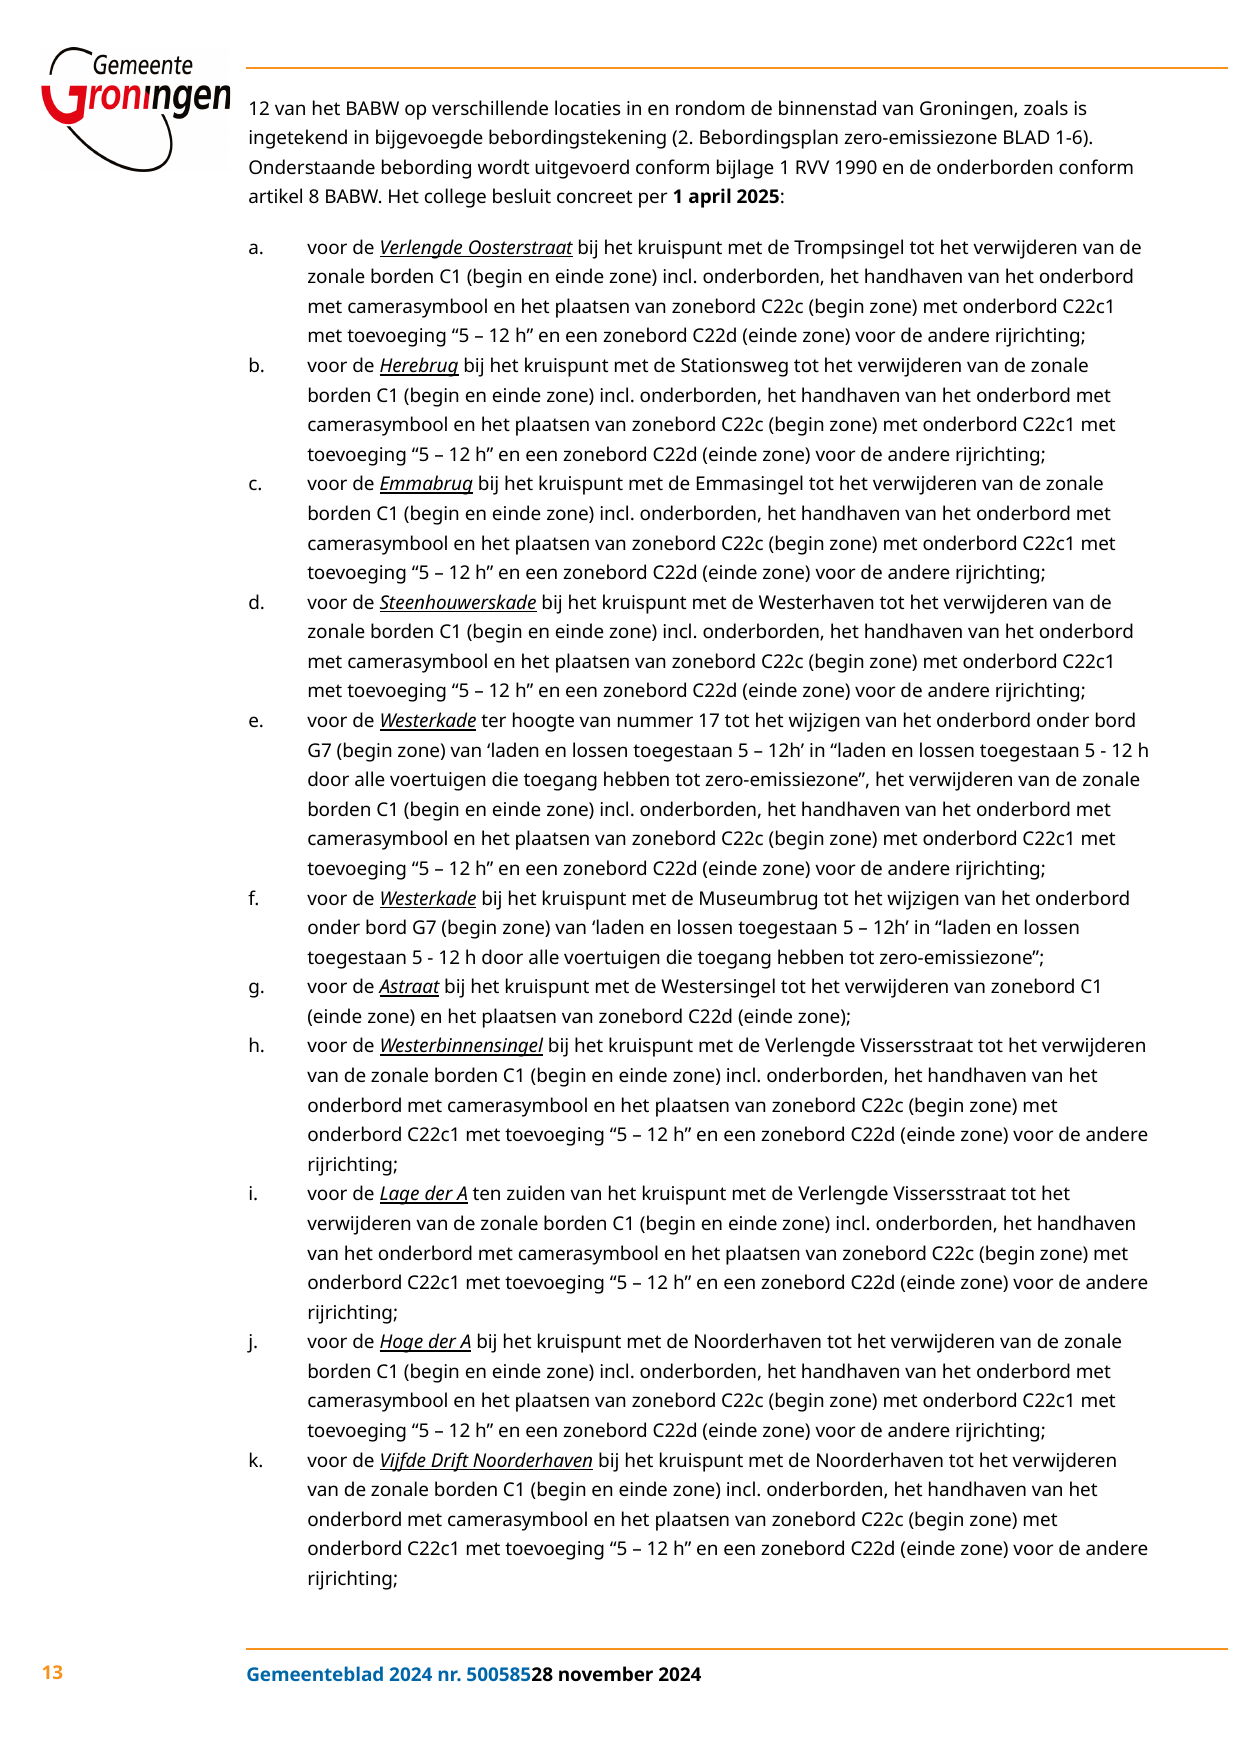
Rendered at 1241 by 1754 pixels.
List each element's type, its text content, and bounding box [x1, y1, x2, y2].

picture [41, 47, 231, 172]
list voor de Verlengde Oosterstraat bij het kruispunt met de Trompsingel tot het verwijderen van de zonale borden C1 (begin en einde zone) incl. onderborden, het handhaven van het onderbord met camerasymbool en het plaatsen van zonebord C22c (begin zone) met onderbord C22c1 met toevoeging “5 – 12 h” en een zonebord C22d (einde zone) voor de andere rijrichting; [248, 234, 1152, 348]
list voor de Emmabrug bij het kruispunt met de Emmasingel tot het verwijderen van de zonale borden C1 (begin en einde zone) incl. onderborden, het handhaven van het onderbord met camerasymbool en het plaatsen van zonebord C22c (begin zone) met onderbord C22c1 met toevoeging “5 – 12 h” en een zonebord C22d (einde zone) voor de andere rijrichting; [248, 471, 1152, 585]
list voor de Westerkade ter hoogte van nummer 17 tot het wijzigen van het onderbord onder bord G7 (begin zone) van ‘laden en lossen toegestaan 5 – 12h’ in “laden en lossen toegestaan 5 - 12 h door alle voertuigen die toegang hebben tot zero-emissiezone”, het verwijderen van de zonale borden C1 (begin en einde zone) incl. onderborden, het handhaven van het onderbord met camerasymbool en het plaatsen van zonebord C22c (begin zone) met onderbord C22c1 met toevoeging “5 – 12 h” en een zonebord C22d (einde zone) voor de andere rijrichting; [248, 707, 1152, 881]
text 12 van het BABW op verschillende locaties in en rondom de binnenstad van Groningen, zoals is ingetekend in bijgevoegde bebordingstekening (2. Bebordingsplan zero-emissiezone BLAD 1-6). Onderstaande bebording wordt uitgevoerd conform bijlage 1 RVV 1990 en de onderborden conform artikel 8 BABW. Het college besluit concreet per 1 april 2025: [248, 95, 1152, 209]
list voor de Westerkade bij het kruispunt met de Museumbrug tot het wijzigen van het onderbord onder bord G7 (begin zone) van ‘laden en lossen toegestaan 5 – 12h’ in “laden en lossen toegestaan 5 - 12 h door alle voertuigen die toegang hebben tot zero-emissiezone”; [248, 885, 1152, 970]
list voor de Vijfde Drift Noorderhaven bij het kruispunt met de Noorderhaven tot het verwijderen van de zonale borden C1 (begin en einde zone) incl. onderborden, het handhaven van het onderbord met camerasymbool en het plaatsen van zonebord C22c (begin zone) met onderbord C22c1 met toevoeging “5 – 12 h” en een zonebord C22d (einde zone) voor de andere rijrichting; [248, 1447, 1152, 1591]
list voor de Westerbinnensingel bij het kruispunt met de Verlengde Vissersstraat tot het verwijderen van de zonale borden C1 (begin en einde zone) incl. onderborden, het handhaven van het onderbord met camerasymbool en het plaatsen van zonebord C22c (begin zone) met onderbord C22c1 met toevoeging “5 – 12 h” en een zonebord C22d (einde zone) voor de andere rijrichting; [248, 1033, 1152, 1177]
list voor de Herebrug bij het kruispunt met de Stationsweg tot het verwijderen van de zonale borden C1 (begin en einde zone) incl. onderborden, het handhaven van het onderbord met camerasymbool en het plaatsen van zonebord C22c (begin zone) met onderbord C22c1 met toevoeging “5 – 12 h” en een zonebord C22d (einde zone) voor de andere rijrichting; [248, 352, 1152, 467]
list voor de Lage der A ten zuiden van het kruispunt met de Verlengde Vissersstraat tot het verwijderen van de zonale borden C1 (begin en einde zone) incl. onderborden, het handhaven van het onderbord met camerasymbool en het plaatsen van zonebord C22c (begin zone) met onderbord C22c1 met toevoeging “5 – 12 h” en een zonebord C22d (einde zone) voor de andere rijrichting; [248, 1181, 1152, 1325]
list voor de Astraat bij het kruispunt met de Westersingel tot het verwijderen van zonebord C1 (einde zone) en het plaatsen van zonebord C22d (einde zone); [248, 973, 1152, 1029]
list voor de Steenhouwerskade bij het kruispunt met de Westerhaven tot het verwijderen van de zonale borden C1 (begin en einde zone) incl. onderborden, het handhaven van het onderbord met camerasymbool en het plaatsen van zonebord C22c (begin zone) met onderbord C22c1 met toevoeging “5 – 12 h” en een zonebord C22d (einde zone) voor de andere rijrichting; [248, 589, 1152, 703]
list voor de Hoge der A bij het kruispunt met de Noorderhaven tot het verwijderen van de zonale borden C1 (begin en einde zone) incl. onderborden, het handhaven van het onderbord met camerasymbool en het plaatsen van zonebord C22c (begin zone) met onderbord C22c1 met toevoeging “5 – 12 h” en een zonebord C22d (einde zone) voor de andere rijrichting; [248, 1328, 1152, 1443]
